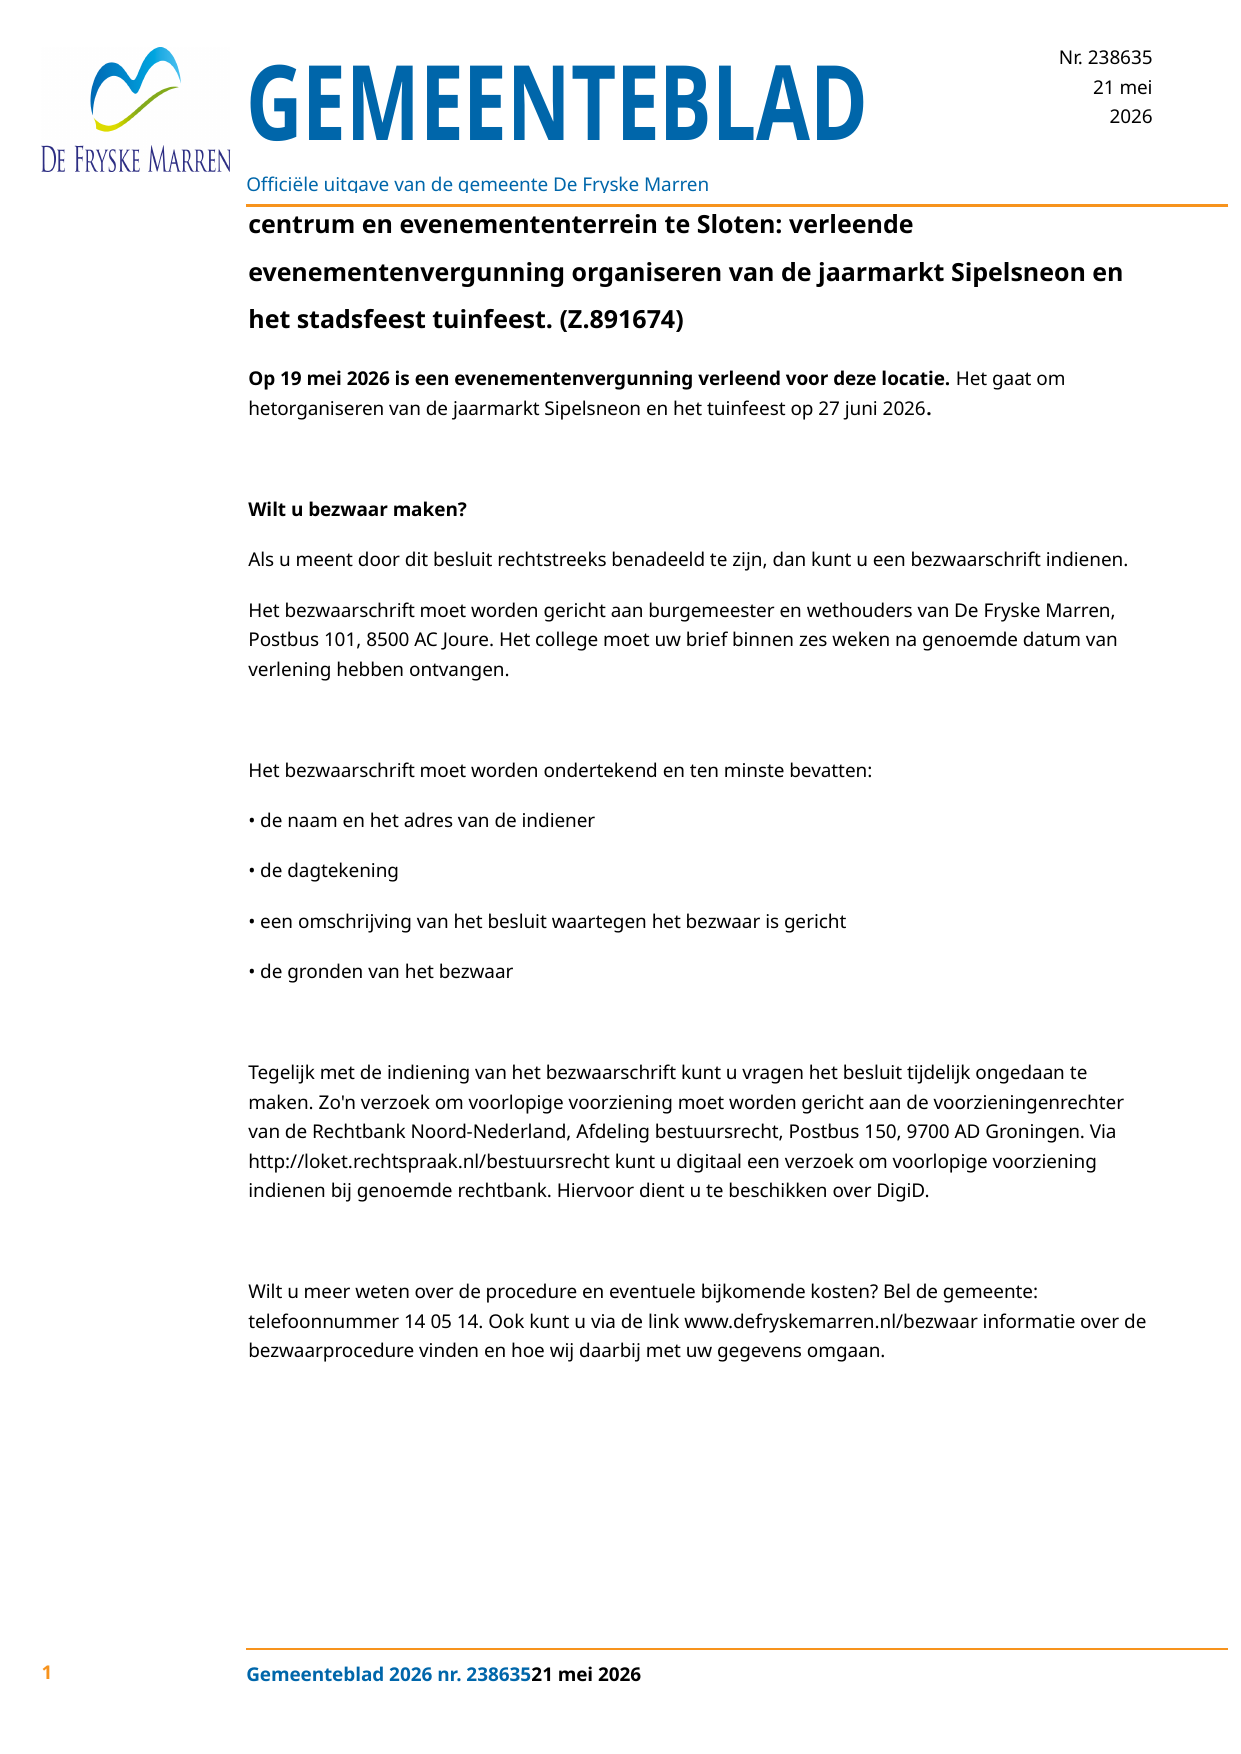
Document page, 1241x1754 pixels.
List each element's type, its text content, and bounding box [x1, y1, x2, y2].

text Wilt u meer weten over de procedure en eventuele bijkomende kosten? Bel de gemeente: telefoonnummer 14 05 14. Ook kunt u via de link www.defryskemarren.nl/bezwaar informatie over de bezwaarprocedure vinden en hoe wij daarbij met uw gegevens omgaan. [248, 1278, 1152, 1363]
text • de naam en het adres van de indiener [248, 807, 1152, 833]
text Het bezwaarschrift moet worden ondertekend en ten minste bevatten: [248, 757, 1152, 782]
text • de gronden van het bezwaar [248, 958, 1152, 984]
text centrum en evenemententerrein te Sloten: verleende evenementenvergunning organiseren van de jaarmarkt Sipelsneon en het stadsfeest tuinfeest. (Z.891674) [248, 207, 1152, 336]
text Als u meent door dit besluit rechtstreeks benadeeld te zijn, dan kunt u een bezwaarschrift indienen. [248, 546, 1152, 572]
text • een omschrijving van het besluit waartegen het bezwaar is gericht [248, 908, 1152, 934]
text Tegelijk met de indiening van het bezwaarschrift kunt u vragen het besluit tijdelijk ongedaan te maken. Zo'n verzoek om voorlopige voorziening moet worden gericht aan de voorzieningenrechter van de Rechtbank Noord-Nederland, Afdeling bestuursrecht, Postbus 150, 9700 AD Groningen. Via http://loket.rechtspraak.nl/bestuursrecht kunt u digitaal een verzoek om voorlopige voorziening indienen bij genoemde rechtbank. Hiervoor dient u te beschikken over DigiD. [248, 1059, 1152, 1203]
text • de dagtekening [248, 858, 1152, 883]
text Het bezwaarschrift moet worden gericht aan burgemeester en wethouders van De Fryske Marren, Postbus 101, 8500 AC Joure. Het college moet uw brief binnen zes weken na genoemde datum van verlening hebben ontvangen. [248, 597, 1152, 682]
picture [41, 47, 231, 172]
text Op 19 mei 2026 is een evenementenvergunning verleend voor deze locatie. Het gaat om hetorganiseren van de jaarmarkt Sipelsneon en het tuinfeest op 27 juni 2026. [248, 366, 1152, 421]
text Wilt u bezwaar maken? [248, 496, 1152, 522]
